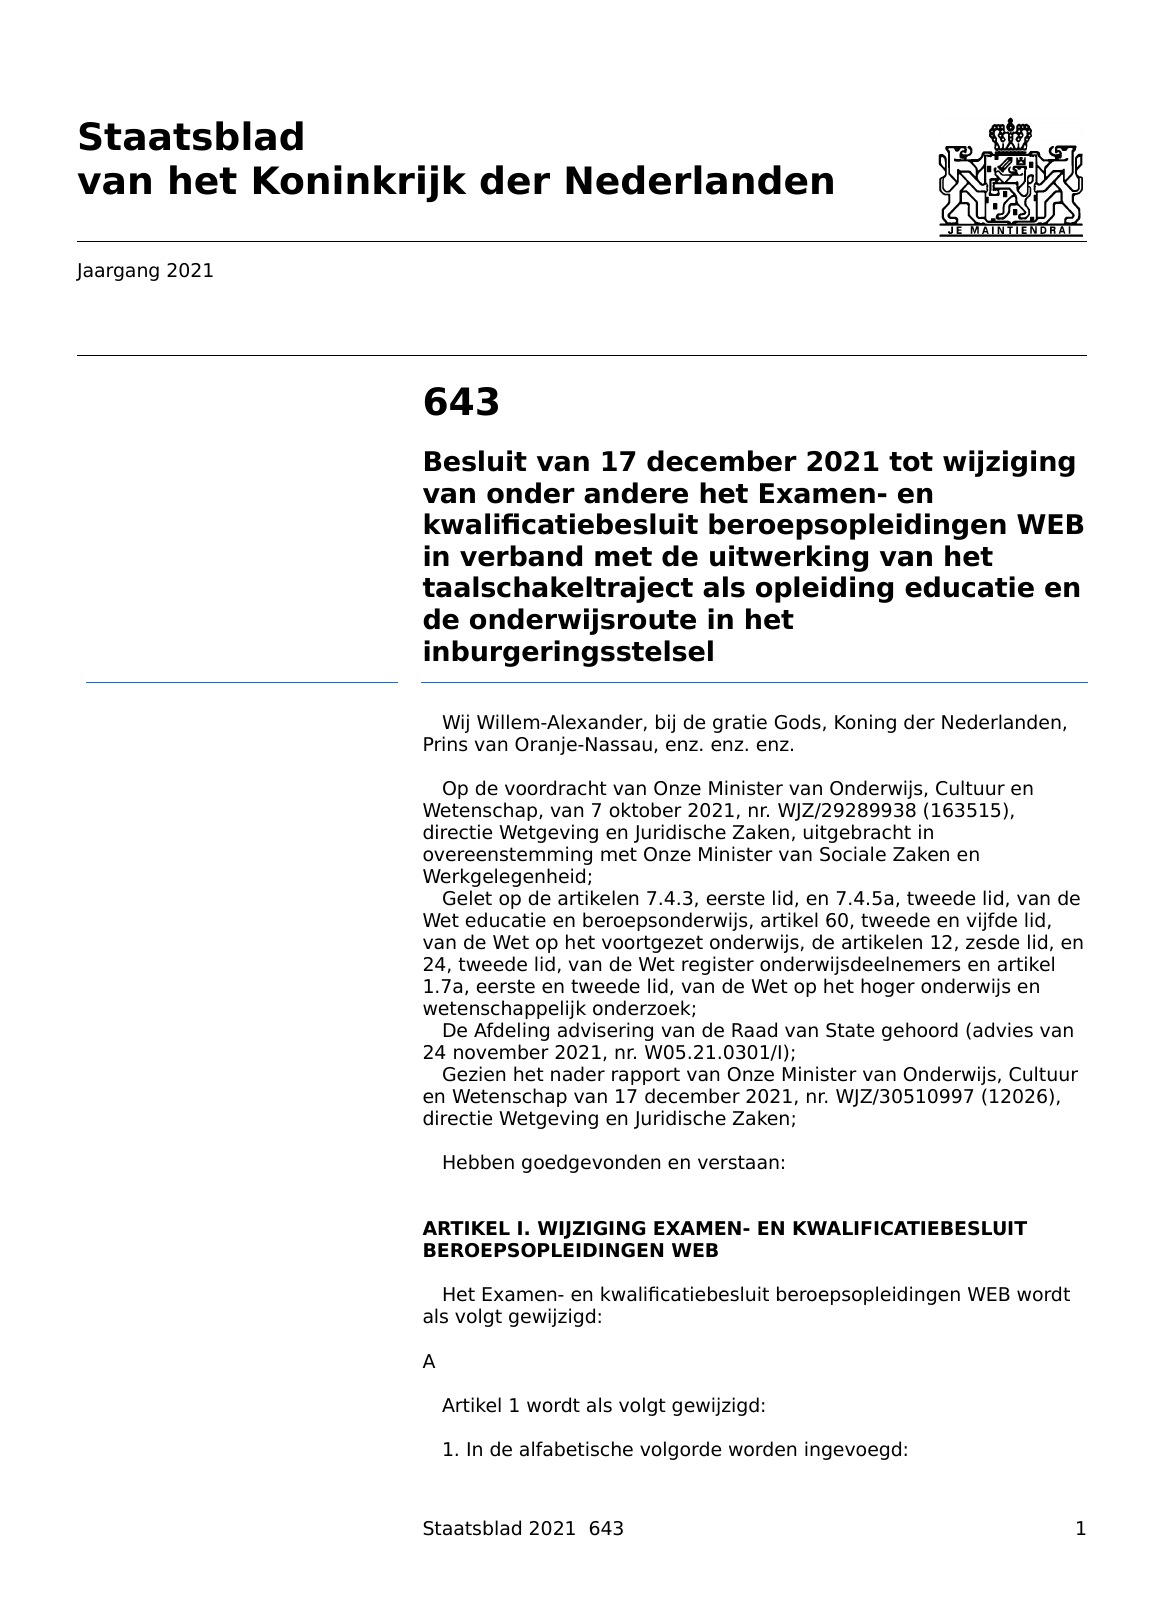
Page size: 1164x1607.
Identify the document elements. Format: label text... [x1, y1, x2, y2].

table_cell Jaargang 2021 [77, 242, 1087, 355]
text Op de voordracht van Onze Minister van Onderwijs, Cultuur en Wetenschap, van 7 oktober 2021, nr. WJZ/29289938 (163515), directie Wetgeving en Juridische Zaken, uitgebracht in overeenstemming met Onze Minister van Sociale Zaken en Werkgelegenheid; [422, 778, 1087, 888]
text Gelet op de artikelen 7.4.3, eerste lid, en 7.4.5a, tweede lid, van de Wet educatie en beroepsonderwijs, artikel 60, tweede en vijfde lid, van de Wet op het voortgezet onderwijs, de artikelen 12, zesde lid, en 24, tweede lid, van de Wet register onderwijsdeelnemers en artikel 1.7a, eerste en tweede lid, van de Wet op het hoger onderwijs en wetenschappelijk onderzoek; [422, 888, 1087, 1020]
text De Afdeling advisering van de Raad van State gehoord (advies van 24 november 2021, nr. W05.21.0301/I); [422, 1020, 1087, 1064]
text A [422, 1351, 1087, 1372]
text Hebben goedgevonden en verstaan: [422, 1152, 1087, 1174]
text Gezien het nader rapport van Onze Minister van Onderwijs, Cultuur en Wetenschap van 17 december 2021, nr. WJZ/30510997 (12026), directie Wetgeving en Juridische Zaken; [422, 1064, 1087, 1130]
picture [936, 115, 1087, 240]
text Het Examen- en kwalificatiebesluit beroepsopleidingen WEB wordt als volgt gewijzigd: [422, 1284, 1087, 1328]
table_header Staatsblad van het Koninkrijk der Nederlanden [77, 100, 886, 241]
subtitle 643 [422, 381, 1087, 424]
text Wij Willem-Alexander, bij de gratie Gods, Koning der Nederlanden, Prins van Oranje-Nassau, enz. enz. enz. [422, 712, 1087, 756]
text 1. In de alfabetische volgorde worden ingevoegd: [422, 1439, 1087, 1461]
table_header [886, 100, 1087, 241]
subtitle ARTIKEL I. WIJZIGING EXAMEN- EN KWALIFICATIEBESLUIT BEROEPSOPLEIDINGEN WEB [422, 1218, 1087, 1262]
text Besluit van 17 december 2021 tot wijziging van onder andere het Examen- en kwalificatiebesluit beroepsopleidingen WEB in verband met de uitwerking van het taalschakeltraject als opleiding educatie en de onderwijsroute in het inburgeringsstelsel [422, 447, 1087, 667]
text Artikel 1 wordt als volgt gewijzigd: [422, 1395, 1087, 1417]
